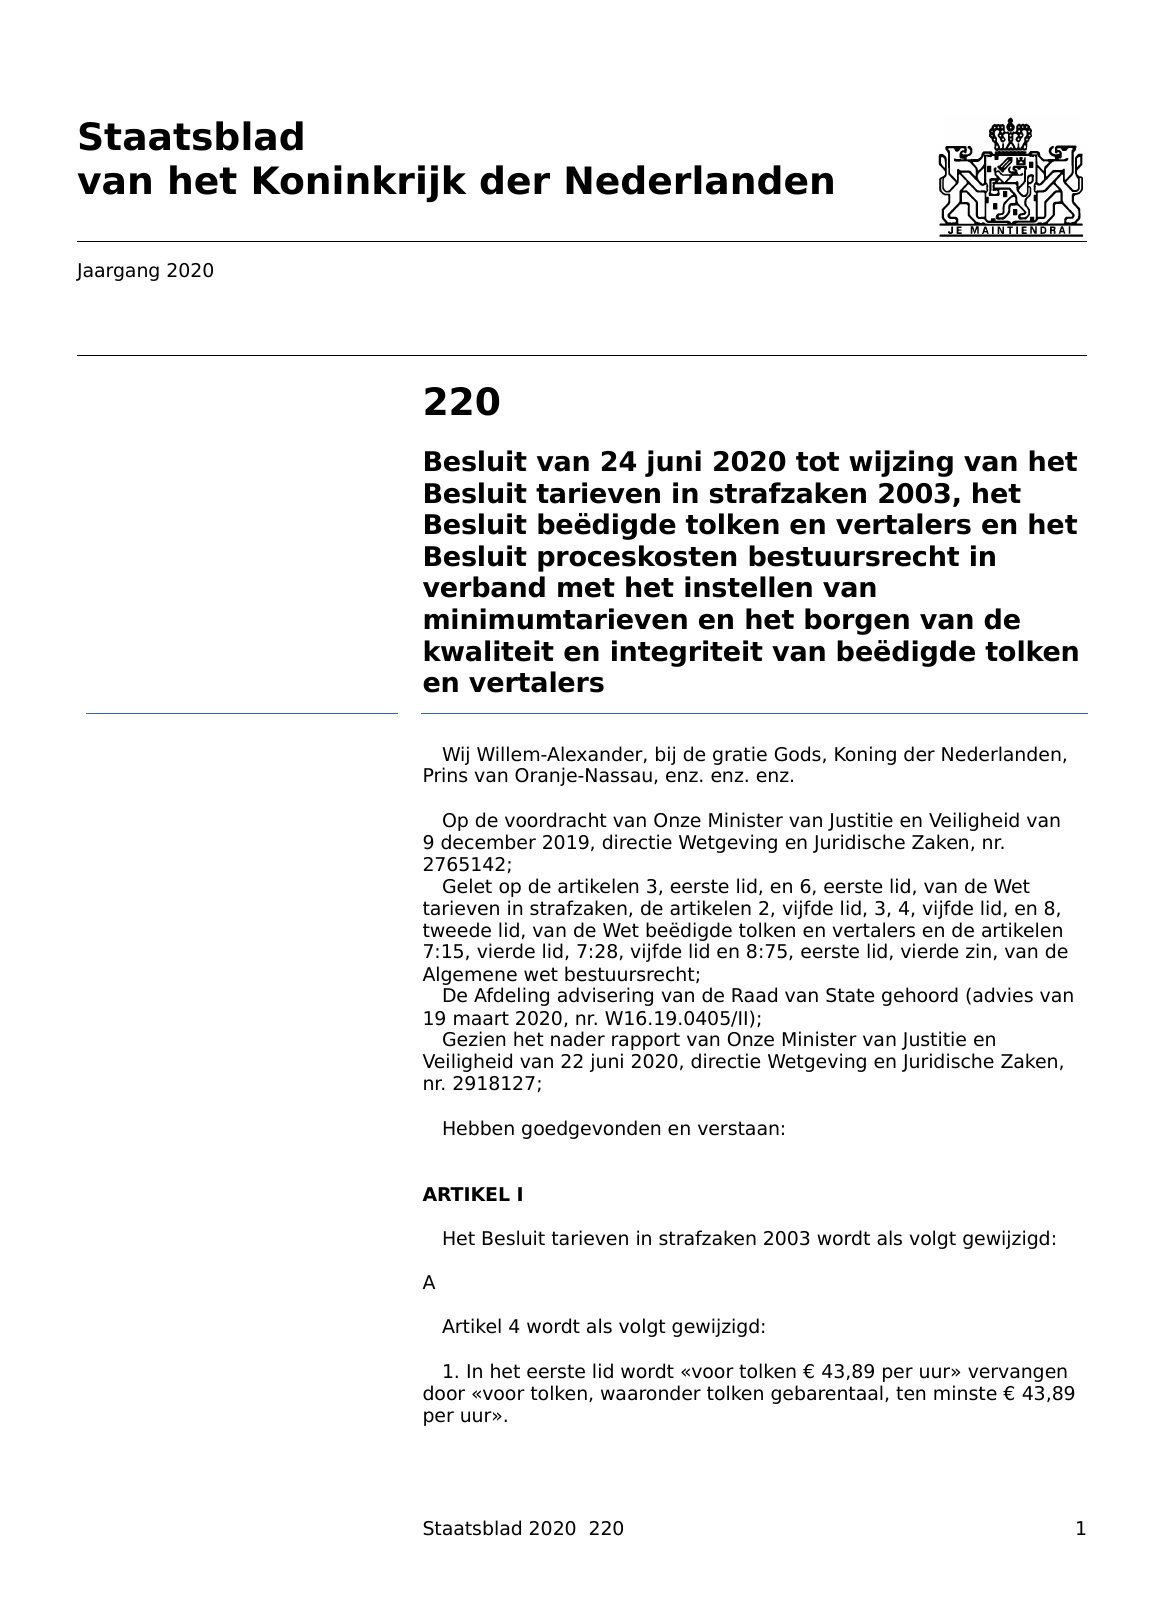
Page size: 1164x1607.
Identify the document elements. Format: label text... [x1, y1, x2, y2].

text Hebben goedgevonden en verstaan: [422, 1117, 1087, 1139]
table_header [886, 100, 1087, 241]
subtitle 220 [422, 381, 1087, 424]
picture [936, 115, 1087, 240]
table_header Staatsblad van het Koninkrijk der Nederlanden [77, 100, 886, 241]
text Besluit van 24 juni 2020 tot wijzing van het Besluit tarieven in strafzaken 2003, het Besluit beëdigde tolken en vertalers en het Besluit proceskosten bestuursrecht in verband met het instellen van minimumtarieven en het borgen van de kwaliteit en integriteit van beëdigde tolken en vertalers [422, 447, 1087, 699]
subtitle ARTIKEL I [422, 1184, 1087, 1206]
text 1. In het eerste lid wordt «voor tolken € 43,89 per uur» vervangen door «voor tolken, waaronder tolken gebarentaal, ten minste € 43,89 per uur». [422, 1361, 1087, 1426]
text De Afdeling advisering van de Raad van State gehoord (advies van 19 maart 2020, nr. W16.19.0405/II); [422, 985, 1087, 1029]
text Op de voordracht van Onze Minister van Justitie en Veiligheid van 9 december 2019, directie Wetgeving en Juridische Zaken, nr. 2765142; [422, 809, 1087, 876]
text Gelet op de artikelen 3, eerste lid, en 6, eerste lid, van de Wet tarieven in strafzaken, de artikelen 2, vijfde lid, 3, 4, vijfde lid, en 8, tweede lid, van de Wet beëdigde tolken en vertalers en de artikelen 7:15, vierde lid, 7:28, vijfde lid en 8:75, eerste lid, vierde zin, van de Algemene wet bestuursrecht; [422, 876, 1087, 985]
text Het Besluit tarieven in strafzaken 2003 wordt als volgt gewijzigd: [422, 1228, 1087, 1250]
text A [422, 1272, 1087, 1294]
text Artikel 4 wordt als volgt gewijzigd: [422, 1316, 1087, 1338]
text Wij Willem-Alexander, bij de gratie Gods, Koning der Nederlanden, Prins van Oranje-Nassau, enz. enz. enz. [422, 743, 1087, 787]
table_cell Jaargang 2020 [77, 242, 1087, 355]
text Gezien het nader rapport van Onze Minister van Justitie en Veiligheid van 22 juni 2020, directie Wetgeving en Juridische Zaken, nr. 2918127; [422, 1029, 1087, 1095]
